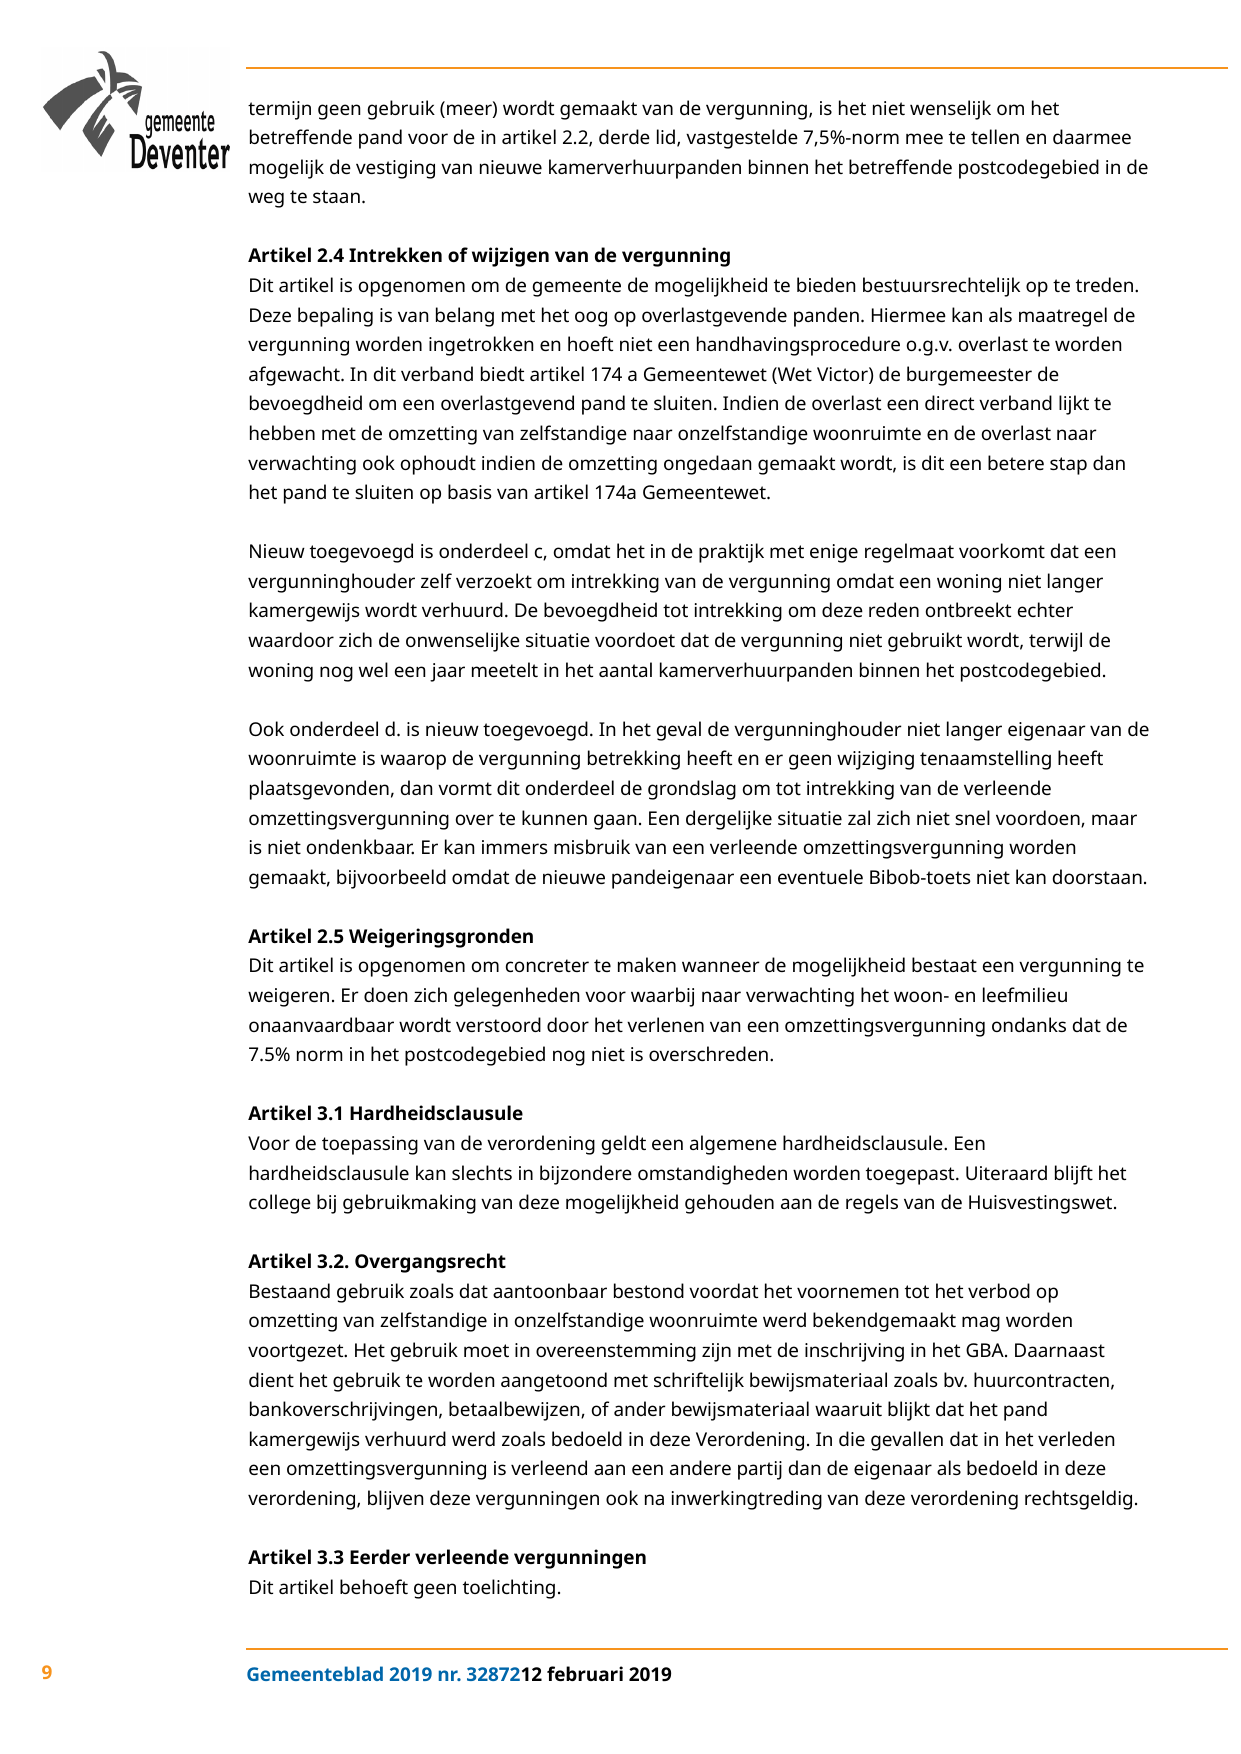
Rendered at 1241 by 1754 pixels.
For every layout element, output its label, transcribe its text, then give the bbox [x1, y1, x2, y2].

text Artikel 3.3 Eerder verleende vergunningen [248, 1544, 1152, 1570]
text termijn geen gebruik (meer) wordt gemaakt van de vergunning, is het niet wenselijk om het betreffende pand voor de in artikel 2.2, derde lid, vastgestelde 7,5%-norm mee te tellen en daarmee mogelijk de vestiging van nieuwe kamerverhuurpanden binnen het betreffende postcodegebied in de weg te staan. [248, 95, 1152, 209]
text Artikel 2.4 Intrekken of wijzigen van de vergunning [248, 243, 1152, 268]
text Ook onderdeel d. is nieuw toegevoegd. In het geval de vergunninghouder niet langer eigenaar van de woonruimte is waarop de vergunning betrekking heeft en er geen wijziging tenaamstelling heeft plaatsgevonden, dan vormt dit onderdeel de grondslag om tot intrekking van de verleende omzettingsvergunning over te kunnen gaan. Een dergelijke situatie zal zich niet snel voordoen, maar is niet ondenkbaar. Er kan immers misbruik van een verleende omzettingsvergunning worden gemaakt, bijvoorbeeld omdat de nieuwe pandeigenaar een eventuele Bibob-toets niet kan doorstaan. [248, 716, 1152, 890]
text Dit artikel is opgenomen om concreter te maken wanneer de mogelijkheid bestaat een vergunning te weigeren. Er doen zich gelegenheden voor waarbij naar verwachting het woon- en leefmilieu onaanvaardbaar wordt verstoord door het verlenen van een omzettingsvergunning ondanks dat de 7.5% norm in het postcodegebied nog niet is overschreden. [248, 953, 1152, 1067]
text Dit artikel behoeft geen toelichting. [248, 1574, 1152, 1600]
text Voor de toepassing van de verordening geldt een algemene hardheidsclausule. Een hardheidsclausule kan slechts in bijzondere omstandigheden worden toegepast. Uiteraard blijft het college bij gebruikmaking van deze mogelijkheid gehouden aan de regels van de Huisvestingswet. [248, 1130, 1152, 1215]
text Deze bepaling is van belang met het oog op overlastgevende panden. Hiermee kan als maatregel de vergunning worden ingetrokken en hoeft niet een handhavingsprocedure o.g.v. overlast te worden afgewacht. In dit verband biedt artikel 174 a Gemeentewet (Wet Victor) de burgemeester de bevoegdheid om een overlastgevend pand te sluiten. Indien de overlast een direct verband lijkt te hebben met de omzetting van zelfstandige naar onzelfstandige woonruimte en de overlast naar verwachting ook ophoudt indien de omzetting ongedaan gemaakt wordt, is dit een betere stap dan het pand te sluiten op basis van artikel 174a Gemeentewet. [248, 302, 1152, 505]
text Artikel 3.2. Overgangsrecht [248, 1248, 1152, 1274]
text Nieuw toegevoegd is onderdeel c, omdat het in de praktijk met enige regelmaat voorkomt dat een vergunninghouder zelf verzoekt om intrekking van de vergunning omdat een woning niet langer kamergewijs wordt verhuurd. De bevoegdheid tot intrekking om deze reden ontbreekt echter waardoor zich de onwenselijke situatie voordoet dat de vergunning niet gebruikt wordt, terwijl de woning nog wel een jaar meetelt in het aantal kamerverhuurpanden binnen het postcodegebied. [248, 538, 1152, 683]
text Artikel 2.5 Weigeringsgronden [248, 923, 1152, 949]
text Bestaand gebruik zoals dat aantoonbaar bestond voordat het voornemen tot het verbod op omzetting van zelfstandige in onzelfstandige woonruimte werd bekendgemaakt mag worden voortgezet. Het gebruik moet in overeenstemming zijn met de inschrijving in het GBA. Daarnaast dient het gebruik te worden aangetoond met schriftelijk bewijsmateriaal zoals bv. huurcontracten, bankoverschrijvingen, betaalbewijzen, of ander bewijsmateriaal waaruit blijkt dat het pand kamergewijs verhuurd werd zoals bedoeld in deze Verordening. In die gevallen dat in het verleden een omzettingsvergunning is verleend aan een andere partij dan de eigenaar als bedoeld in deze verordening, blijven deze vergunningen ook na inwerkingtreding van deze verordening rechtsgeldig. [248, 1278, 1152, 1511]
text Artikel 3.1 Hardheidsclausule [248, 1101, 1152, 1126]
text Dit artikel is opgenomen om de gemeente de mogelijkheid te bieden bestuursrechtelijk op te treden. [248, 272, 1152, 298]
picture [41, 47, 231, 172]
